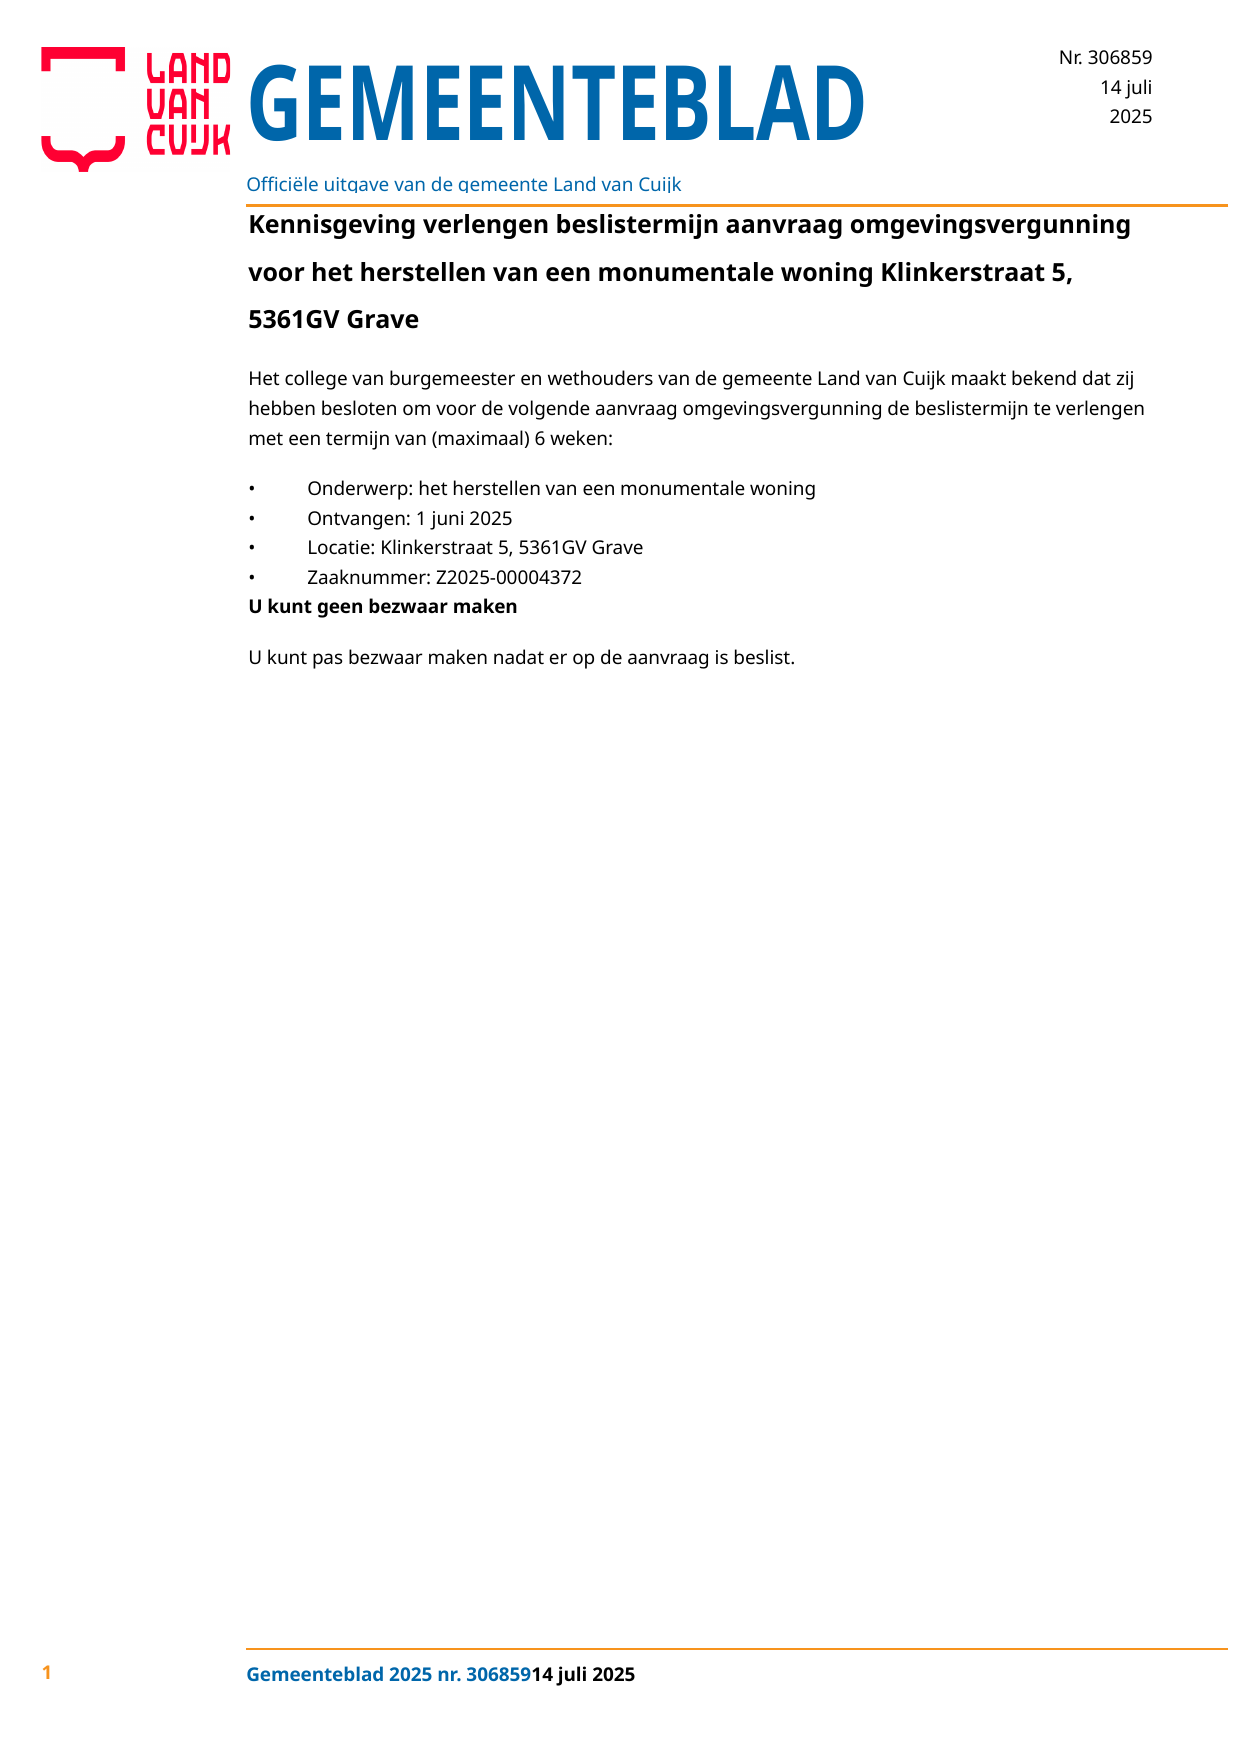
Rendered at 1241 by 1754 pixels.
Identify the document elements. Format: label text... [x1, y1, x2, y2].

list Onderwerp: het herstellen van een monumentale woning [248, 475, 1152, 501]
text Het college van burgemeester en wethouders van de gemeente Land van Cuijk maakt bekend dat zij hebben besloten om voor de volgende aanvraag omgevingsvergunning de beslistermijn te verlengen met een termijn van (maximaal) 6 weken: [248, 366, 1152, 450]
list Ontvangen: 1 juni 2025 [248, 505, 1152, 530]
text U kunt pas bezwaar maken nadat er op de aanvraag is beslist. [248, 644, 1152, 669]
text U kunt geen bezwaar maken [248, 593, 1152, 619]
list Zaaknummer: Z2025-00004372 [248, 564, 1152, 589]
text Kennisgeving verlengen beslistermijn aanvraag omgevingsvergunning voor het herstellen van een monumentale woning Klinkerstraat 5, 5361GV Grave [248, 207, 1152, 336]
picture [41, 47, 231, 172]
list Locatie: Klinkerstraat 5, 5361GV Grave [248, 534, 1152, 560]
